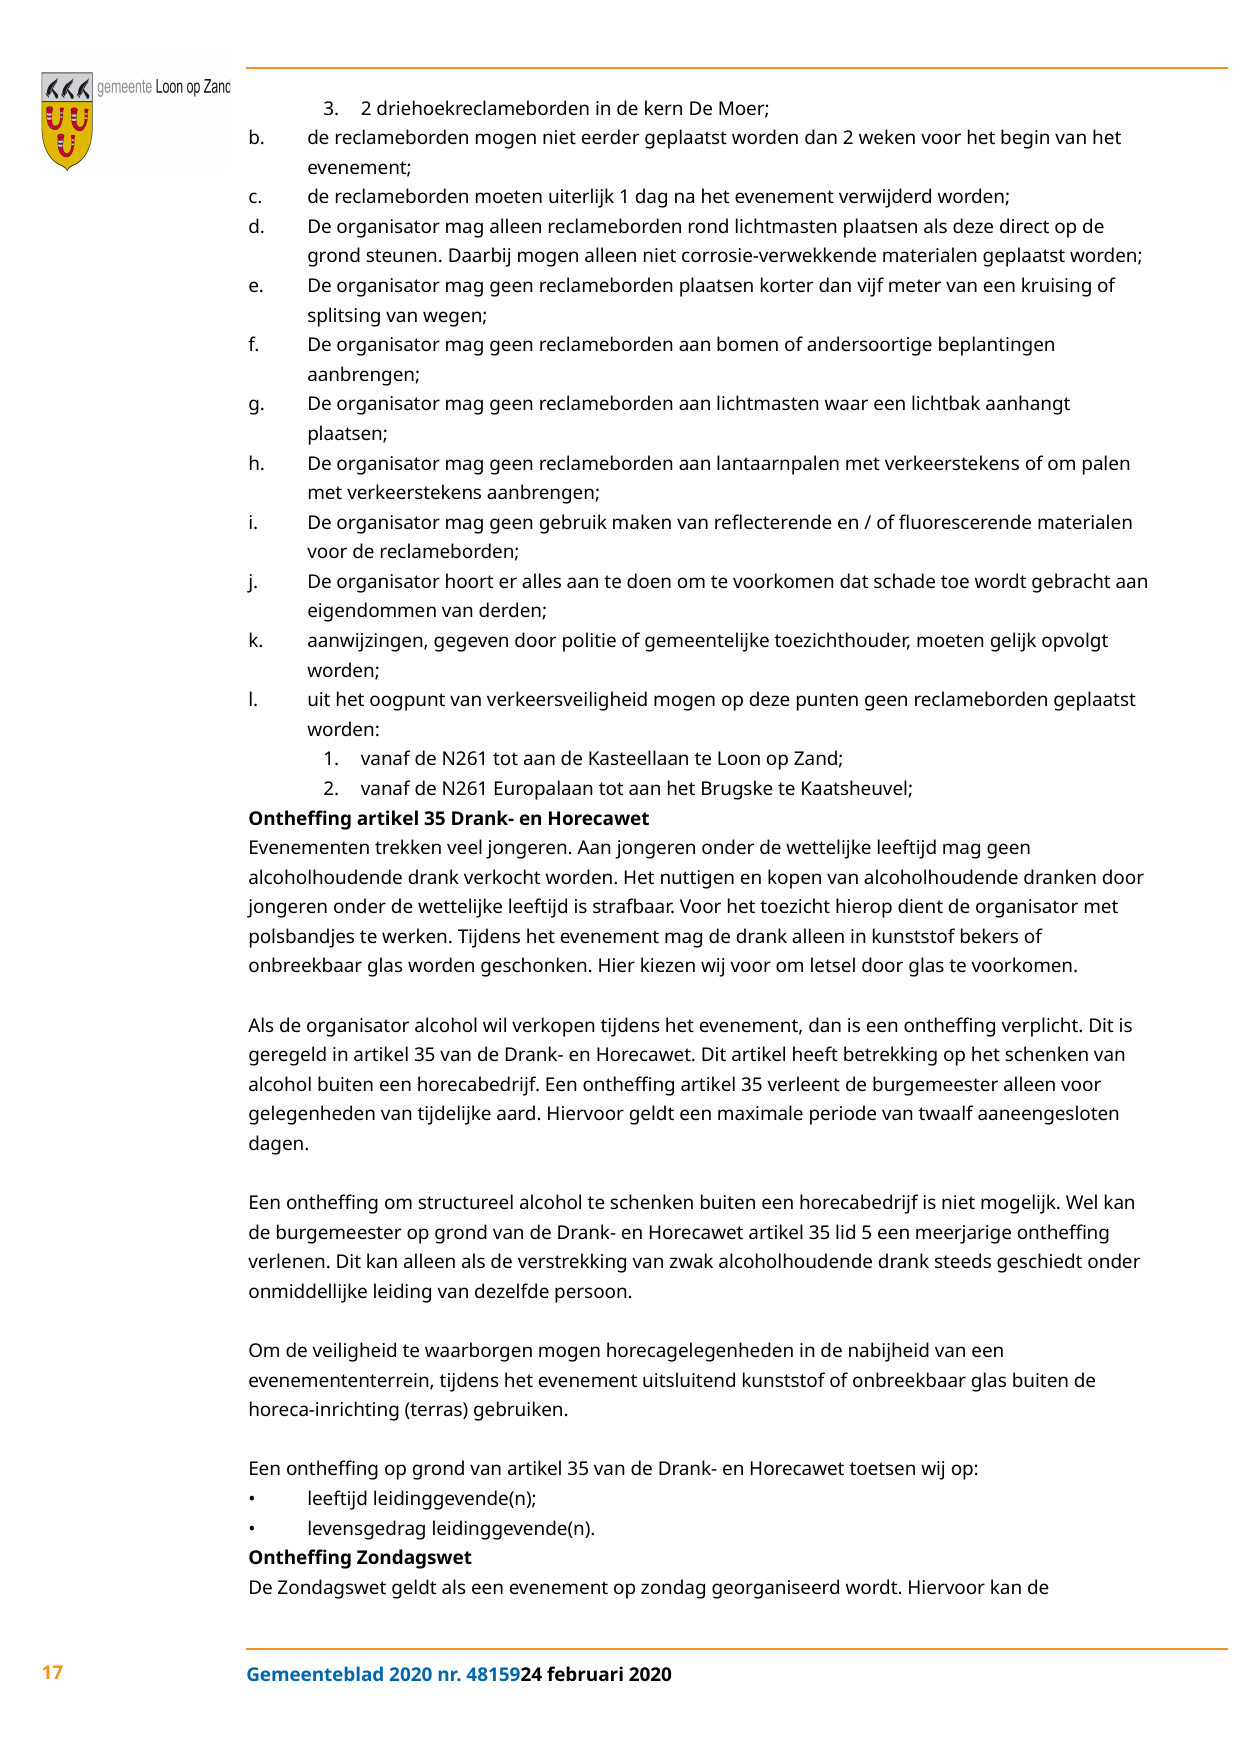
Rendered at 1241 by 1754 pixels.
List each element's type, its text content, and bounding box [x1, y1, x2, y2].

picture [41, 47, 231, 172]
list 2 driehoekreclameborden in de kern De Moer; [323, 95, 1152, 121]
list De organisator mag geen reclameborden plaatsen korter dan vijf meter van een kruising of splitsing van wegen; [248, 272, 1152, 328]
text Om de veiligheid te waarborgen mogen horecagelegenheden in de nabijheid van een evenemententerrein, tijdens het evenement uitsluitend kunststof of onbreekbaar glas buiten de horeca-inrichting (terras) gebruiken. [248, 1337, 1152, 1422]
list De organisator mag geen reclameborden aan lichtmasten waar een lichtbak aanhangt plaatsen; [248, 391, 1152, 446]
text Ontheffing Zondagswet [248, 1544, 1152, 1570]
list De organisator mag geen reclameborden aan bomen of andersoortige beplantingen aanbrengen; [248, 331, 1152, 387]
text De Zondagswet geldt als een evenement op zondag georganiseerd wordt. Hiervoor kan de [248, 1574, 1152, 1600]
list de reclameborden moeten uiterlijk 1 dag na het evenement verwijderd worden; [248, 183, 1152, 209]
list De organisator mag geen reclameborden aan lantaarnpalen met verkeerstekens of om palen met verkeerstekens aanbrengen; [248, 450, 1152, 505]
list De organisator mag geen gebruik maken van reflecterende en / of fluorescerende materialen voor de reclameborden; [248, 509, 1152, 564]
list De organisator mag alleen reclameborden rond lichtmasten plaatsen als deze direct op de grond steunen. Daarbij mogen alleen niet corrosie-verwekkende materialen geplaatst worden; [248, 213, 1152, 268]
list aanwijzingen, gegeven door politie of gemeentelijke toezichthouder, moeten gelijk opvolgt worden; [248, 627, 1152, 683]
list vanaf de N261 tot aan de Kasteellaan te Loon op Zand; [323, 746, 1152, 771]
list de reclameborden mogen niet eerder geplaatst worden dan 2 weken voor het begin van het evenement; [248, 124, 1152, 180]
list De organisator hoort er alles aan te doen om te voorkomen dat schade toe wordt gebracht aan eigendommen van derden; [248, 568, 1152, 623]
text Ontheffing artikel 35 Drank- en Horecawet [248, 805, 1152, 831]
list levensgedrag leidinggevende(n). [248, 1515, 1152, 1541]
text Evenementen trekken veel jongeren. Aan jongeren onder de wettelijke leeftijd mag geen alcoholhoudende drank verkocht worden. Het nuttigen en kopen van alcoholhoudende dranken door jongeren onder de wettelijke leeftijd is strafbaar. Voor het toezicht hierop dient de organisator met polsbandjes te werken. Tijdens het evenement mag de drank alleen in kunststof bekers of onbreekbaar glas worden geschonken. Hier kiezen wij voor om letsel door glas te voorkomen. [248, 834, 1152, 978]
list uit het oogpunt van verkeersveiligheid mogen op deze punten geen reclameborden geplaatst worden: [248, 686, 1152, 742]
list vanaf de N261 Europalaan tot aan het Brugske te Kaatsheuvel; [323, 775, 1152, 801]
text Een ontheffing om structureel alcohol te schenken buiten een horecabedrijf is niet mogelijk. Wel kan de burgemeester op grond van de Drank- en Horecawet artikel 35 lid 5 een meerjarige ontheffing verlenen. Dit kan alleen als de verstrekking van zwak alcoholhoudende drank steeds geschiedt onder onmiddellijke leiding van dezelfde persoon. [248, 1189, 1152, 1304]
list leeftijd leidinggevende(n); [248, 1485, 1152, 1511]
text Een ontheffing op grond van artikel 35 van de Drank- en Horecawet toetsen wij op: [248, 1456, 1152, 1481]
text Als de organisator alcohol wil verkopen tijdens het evenement, dan is een ontheffing verplicht. Dit is geregeld in artikel 35 van de Drank- en Horecawet. Dit artikel heeft betrekking op het schenken van alcohol buiten een horecabedrijf. Een ontheffing artikel 35 verleent de burgemeester alleen voor gelegenheden van tijdelijke aard. Hiervoor geldt een maximale periode van twaalf aaneengesloten dagen. [248, 1012, 1152, 1156]
